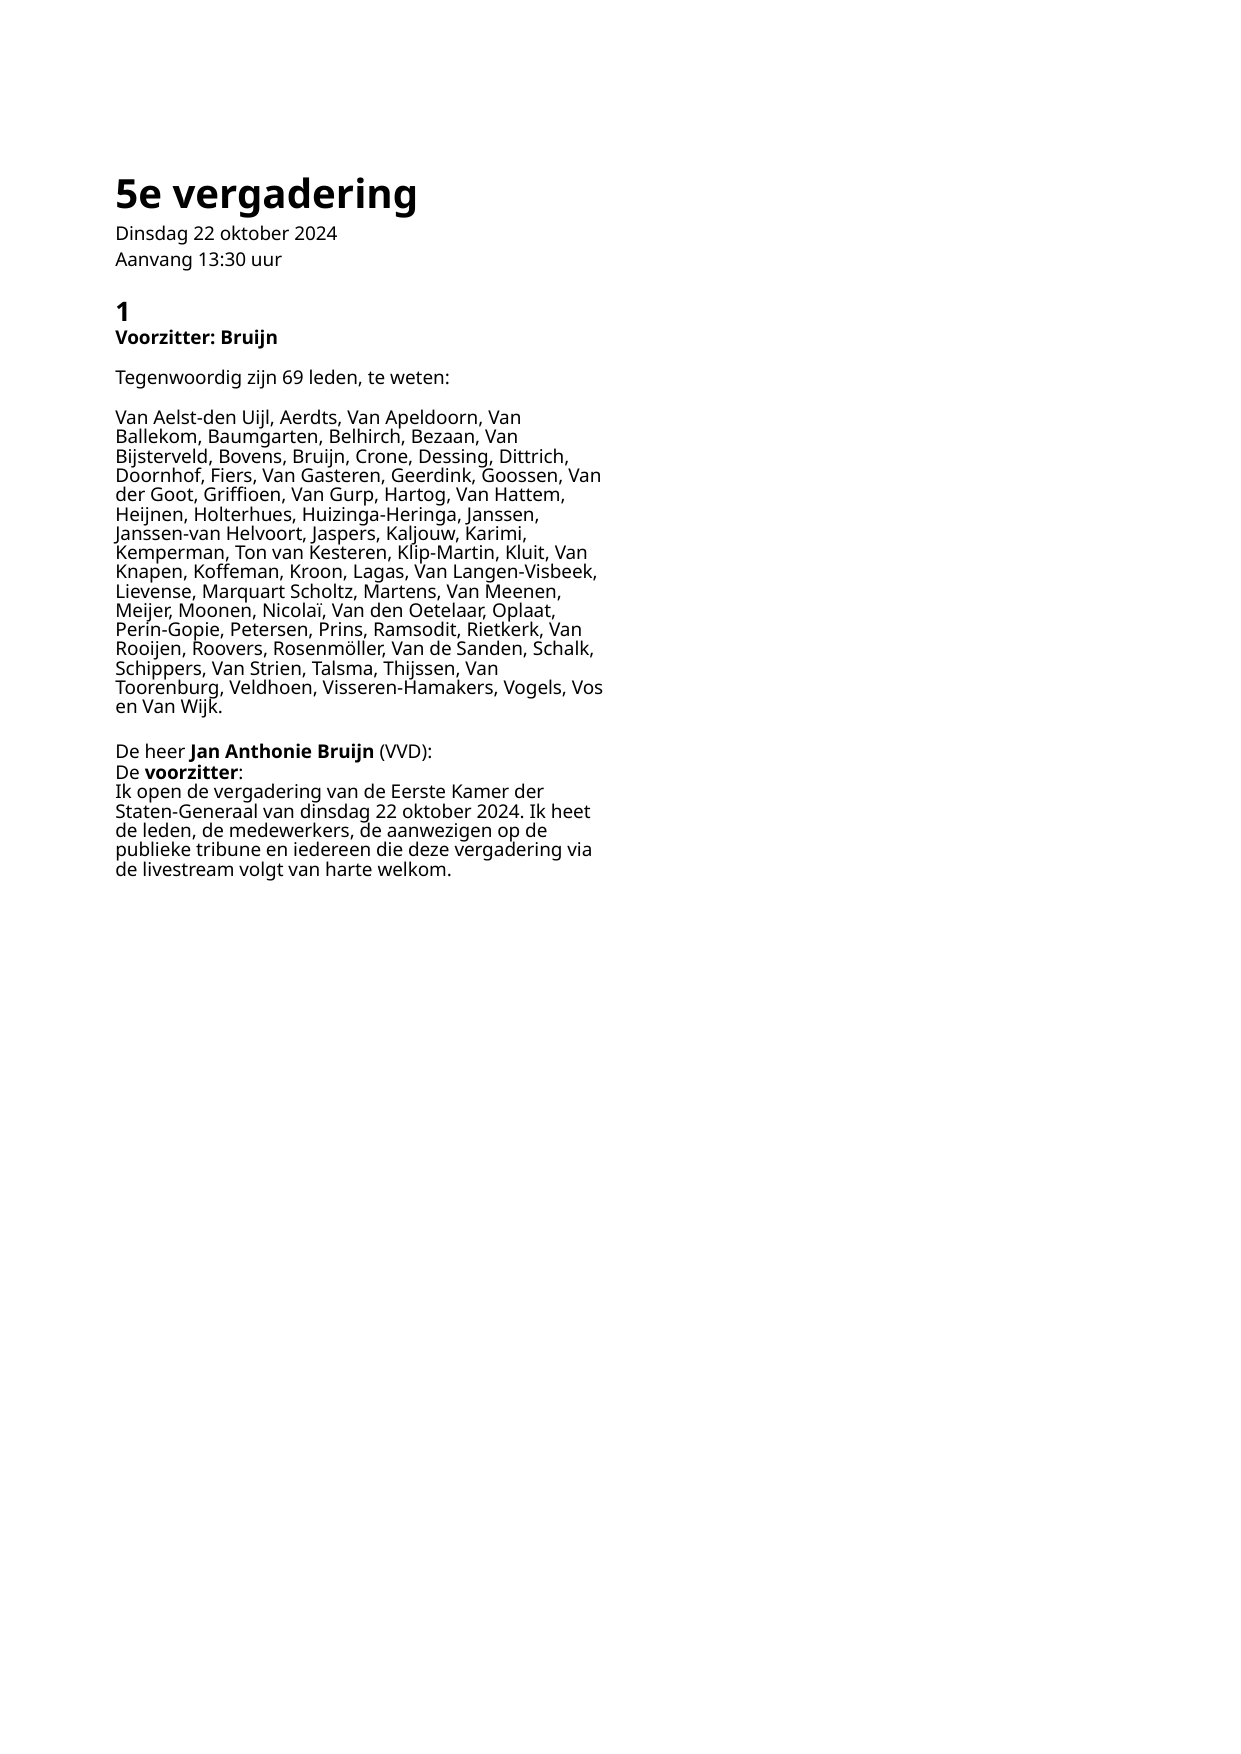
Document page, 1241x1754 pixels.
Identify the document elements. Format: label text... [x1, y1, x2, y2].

text De voorzitter: [115, 764, 605, 783]
text 1 [115, 292, 605, 329]
text Van Aelst-den Uijl, Aerdts, Van Apeldoorn, Van Ballekom, Baumgarten, Belhirch, Bezaan, Van Bijsterveld, Bovens, Bruijn, Crone, Dessing, Dittrich, Doornhof, Fiers, Van Gasteren, Geerdink, Goossen, Van der Goot, Griffioen, Van Gurp, Hartog, Van Hattem, Heijnen, Holterhues, Huizinga-Heringa, Janssen, Janssen-van Helvoort, Jaspers, Kaljouw, Karimi, Kemperman, Ton van Kesteren, Klip-Martin, Kluit, Van Knapen, Koffeman, Kroon, Lagas, Van Langen-Visbeek, Lievense, Marquart Scholtz, Martens, Van Meenen, Meijer, Moonen, Nicolaï, Van den Oetelaar, Oplaat, Perin-Gopie, Petersen, Prins, Ramsodit, Rietkerk, Van Rooijen, Roovers, Rosenmöller, Van de Sanden, Schalk, Schippers, Van Strien, Talsma, Thijssen, Van Toorenburg, Veldhoen, Visseren-Hamakers, Vogels, Vos en Van Wijk. [115, 409, 605, 717]
text Aanvang 13:30 uur [115, 246, 605, 272]
text Dinsdag 22 oktober 2024 [115, 220, 605, 246]
text Voorzitter: Bruijn [115, 329, 605, 348]
text 5e vergadering [115, 165, 605, 220]
text Ik open de vergadering van de Eerste Kamer der Staten-Generaal van dinsdag 22 oktober 2024. Ik heet de leden, de medewerkers, de aanwezigen op de publieke tribune en iedereen die deze vergadering via de livestream volgt van harte welkom. [115, 783, 605, 880]
text De heer Jan Anthonie Bruijn (VVD): [115, 738, 605, 764]
text Tegenwoordig zijn 69 leden, te weten: [115, 369, 605, 388]
